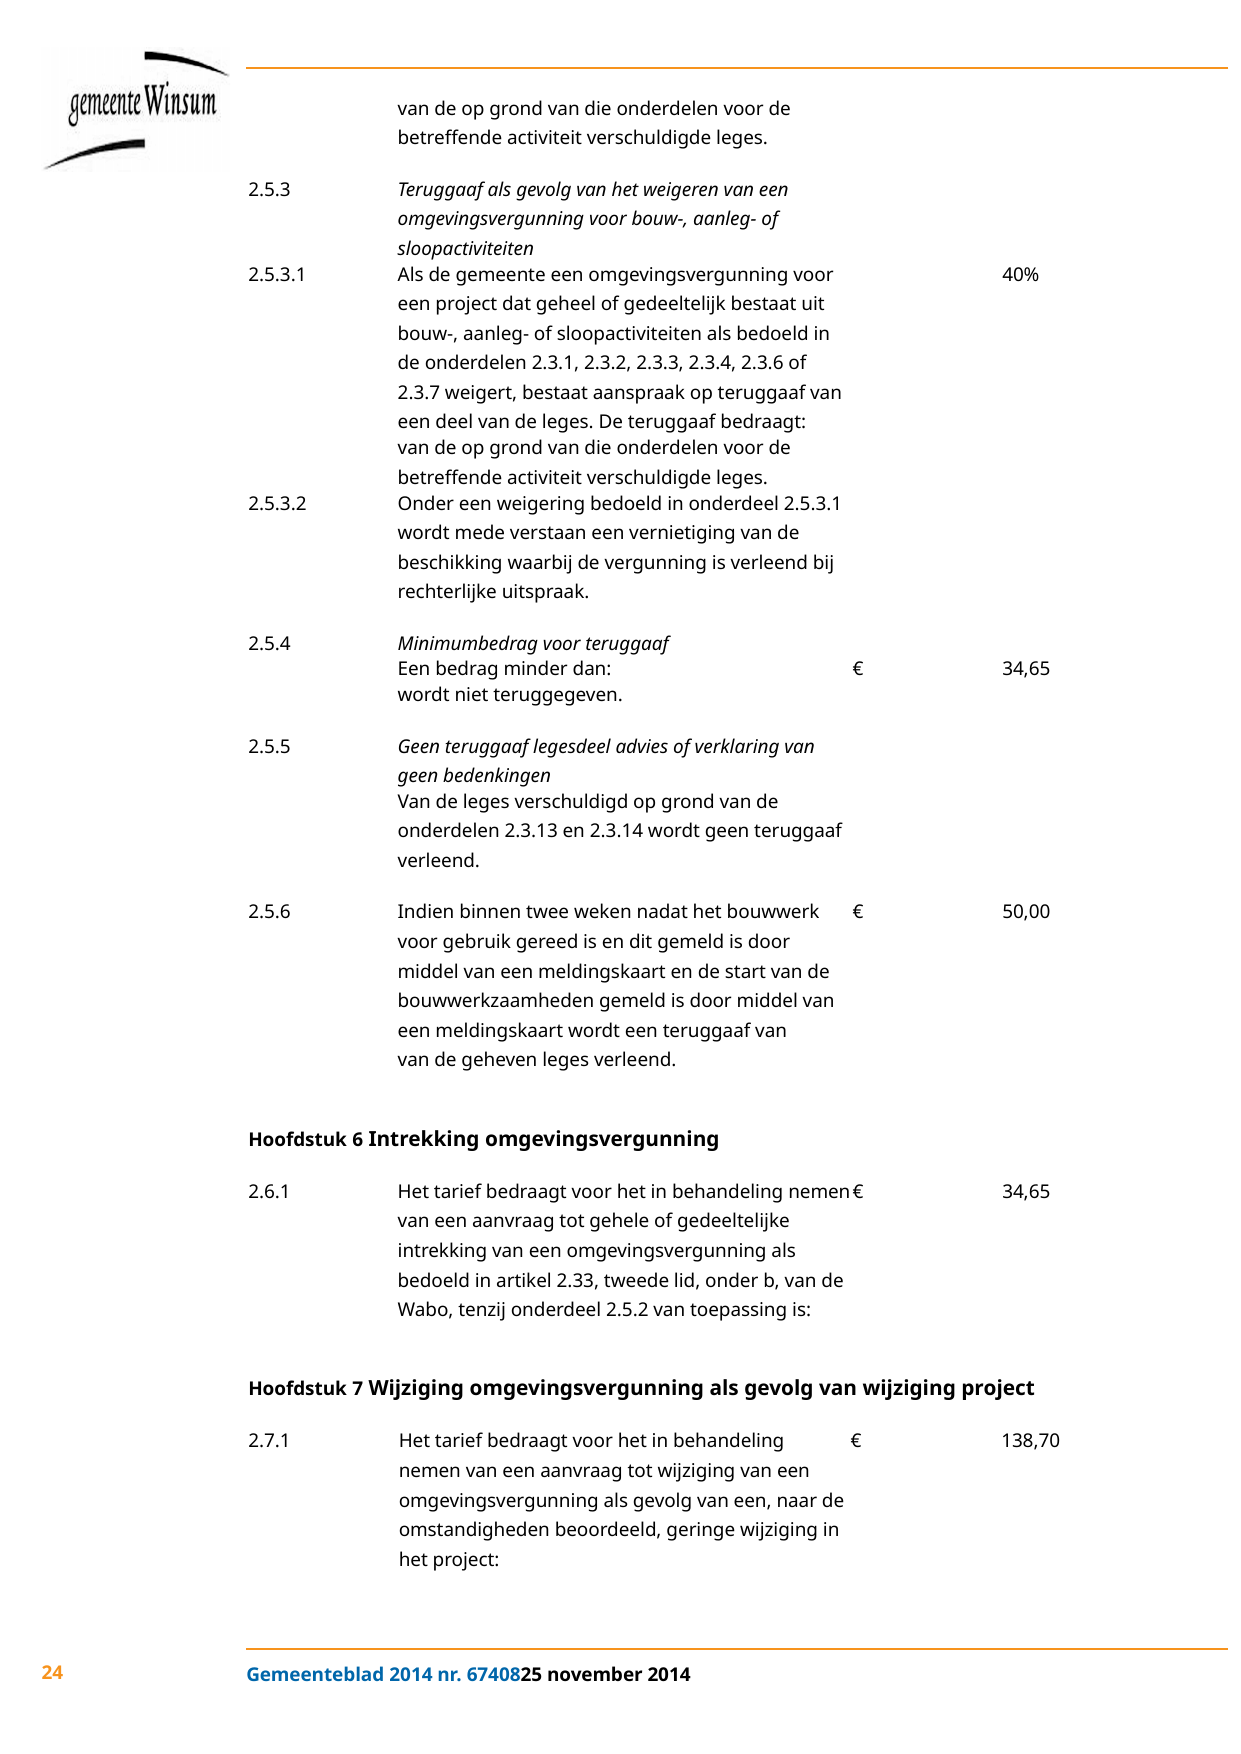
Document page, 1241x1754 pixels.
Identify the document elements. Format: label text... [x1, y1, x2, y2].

table_cell Minimumbedrag voor teruggaaf [398, 630, 852, 656]
table_cell [248, 788, 397, 873]
table_header 2.6.1 [248, 1178, 397, 1322]
table_cell [248, 434, 397, 490]
table_cell [853, 261, 1002, 434]
table_cell 50,00 [1002, 899, 1152, 1072]
table_header 138,70 [1001, 1428, 1152, 1572]
picture [41, 47, 231, 172]
table_cell [853, 630, 1002, 656]
table_cell [853, 604, 1002, 630]
table_cell [248, 681, 397, 707]
table_cell [853, 176, 1002, 261]
table_cell 2.5.4 [248, 630, 397, 656]
table_header € [853, 1178, 1002, 1322]
table_cell van de op grond van die onderdelen voor de betreffende activiteit verschuldigde leges. [398, 434, 852, 490]
table_cell Van de leges verschuldigd op grond van de onderdelen 2.3.13 en 2.3.14 wordt geen teruggaaf verleend. [398, 788, 852, 873]
table_cell Een bedrag minder dan: [398, 656, 852, 681]
table_cell € [853, 656, 1002, 681]
table_cell [1002, 604, 1152, 630]
table_cell [1002, 490, 1152, 604]
table_cell [853, 681, 1002, 707]
table_cell [1002, 681, 1152, 707]
table_cell [398, 150, 852, 176]
table_cell Geen teruggaaf legesdeel advies of verklaring van geen bedenkingen [398, 733, 852, 788]
table_cell Indien binnen twee weken nadat het bouwwerk voor gebruik gereed is en dit gemeld is door middel van een meldingskaart en de start van de bouwwerkzaamheden gemeld is door middel van een meldingskaart wordt een teruggaaf van van de geheven leges verleend. [398, 899, 852, 1072]
table_cell [1002, 733, 1152, 788]
table_header € [850, 1428, 1001, 1572]
table_cell [1002, 707, 1152, 733]
table_cell 2.5.3.2 [248, 490, 397, 604]
table_cell [853, 733, 1002, 788]
table_cell [398, 604, 852, 630]
table_cell [248, 604, 397, 630]
table_header 2.7.1 [248, 1428, 398, 1572]
table_cell [248, 873, 397, 899]
table_cell [853, 490, 1002, 604]
table_cell [853, 95, 1002, 150]
table_cell 2.5.6 [248, 899, 397, 1072]
table_cell [1002, 630, 1152, 656]
table_header 34,65 [1002, 1178, 1152, 1322]
table_cell [398, 707, 852, 733]
table_cell [248, 150, 397, 176]
table_cell [853, 150, 1002, 176]
table_cell wordt niet teruggegeven. [398, 681, 852, 707]
table_cell [1002, 788, 1152, 873]
table_cell [248, 656, 397, 681]
table_cell [1002, 434, 1152, 490]
table_cell 2.5.3.1 [248, 261, 397, 434]
table_cell [853, 707, 1002, 733]
table_cell Onder een weigering bedoeld in onderdeel 2.5.3.1 wordt mede verstaan een vernietiging van de beschikking waarbij de vergunning is verleend bij rechterlijke uitspraak. [398, 490, 852, 604]
table_cell [1002, 873, 1152, 899]
table_cell [853, 873, 1002, 899]
table_header Het tarief bedraagt voor het in behandeling nemen van een aanvraag tot gehele of gedeeltelijke intrekking van een omgevingsvergunning als bedoeld in artikel 2.33, tweede lid, onder b, van de Wabo, tenzij onderdeel 2.5.2 van toepassing is: [398, 1178, 852, 1322]
table_cell 2.5.3 [248, 176, 397, 261]
text Hoofdstuk 7 Wijziging omgevingsvergunning als gevolg van wijziging project [248, 1373, 1152, 1402]
table_cell [248, 95, 397, 150]
table_header Het tarief bedraagt voor het in behandeling nemen van een aanvraag tot wijziging van een omgevingsvergunning als gevolg van een, naar de omstandigheden beoordeeld, geringe wijziging in het project: [399, 1428, 850, 1572]
table_cell [853, 434, 1002, 490]
table_cell [1002, 150, 1152, 176]
table_cell 2.5.5 [248, 733, 397, 788]
table_cell € [853, 899, 1002, 1072]
table_cell [248, 707, 397, 733]
table_cell [853, 788, 1002, 873]
table_cell Als de gemeente een omgevingsvergunning voor een project dat geheel of gedeeltelijk bestaat uit bouw-, aanleg- of sloopactiviteiten als bedoeld in de onderdelen 2.3.1, 2.3.2, 2.3.3, 2.3.4, 2.3.6 of 2.3.7 weigert, bestaat aanspraak op teruggaaf van een deel van de leges. De teruggaaf bedraagt: [398, 261, 852, 434]
table_cell 40% [1002, 261, 1152, 434]
text Hoofdstuk 6 Intrekking omgevingsvergunning [248, 1124, 1152, 1152]
table_cell [1002, 176, 1152, 261]
table_cell van de op grond van die onderdelen voor de betreffende activiteit verschuldigde leges. [398, 95, 852, 150]
table_cell Teruggaaf als gevolg van het weigeren van een omgevingsvergunning voor bouw-, aanleg- of sloopactiviteiten [398, 176, 852, 261]
table_cell [398, 873, 852, 899]
table_cell [1002, 95, 1152, 150]
table_cell 34,65 [1002, 656, 1152, 681]
